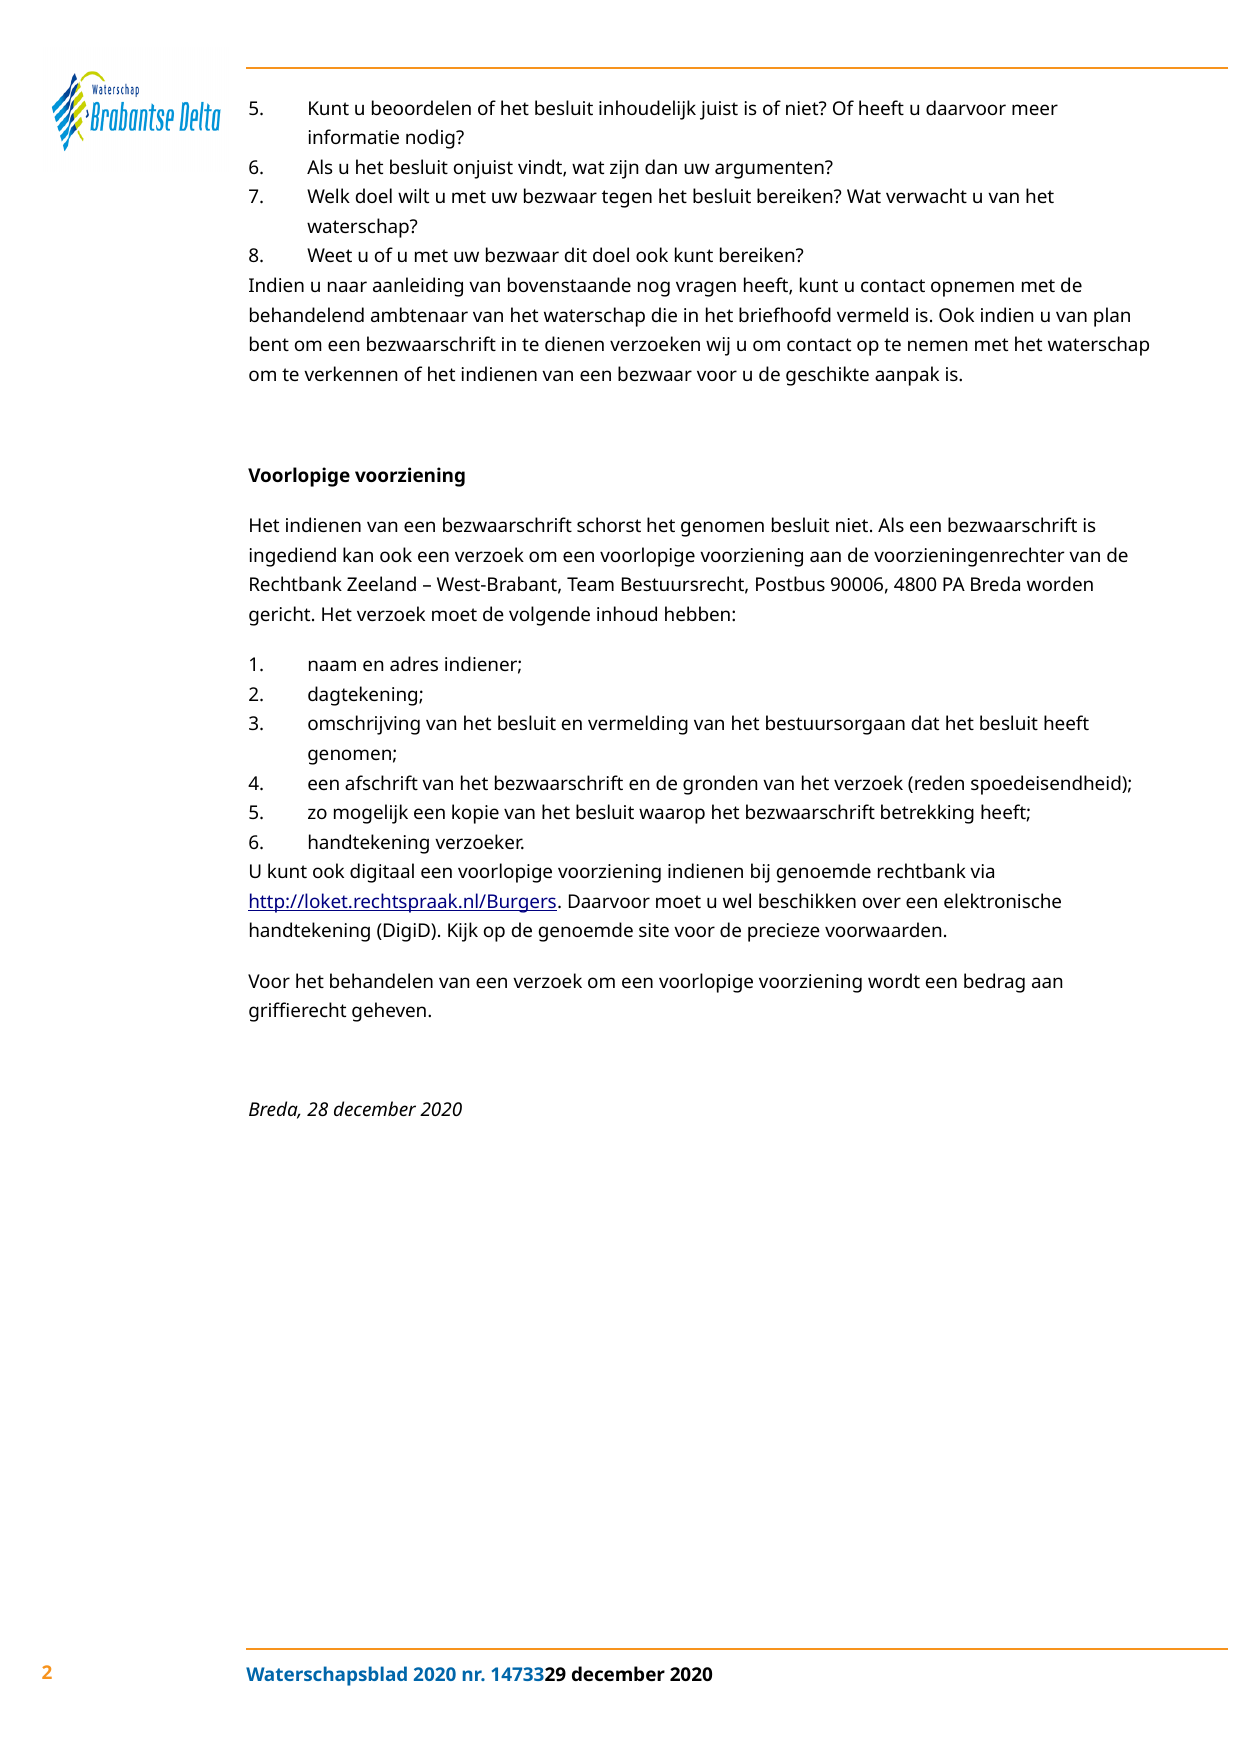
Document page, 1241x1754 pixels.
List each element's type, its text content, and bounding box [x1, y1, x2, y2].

text Het indienen van een bezwaarschrift schorst het genomen besluit niet. Als een bezwaarschrift is ingediend kan ook een verzoek om een voorlopige voorziening aan de voorzieningenrechter van de Rechtbank Zeeland – West-Brabant, Team Bestuursrecht, Postbus 90006, 4800 PA Breda worden gericht. Het verzoek moet de volgende inhoud hebben: [248, 512, 1152, 627]
list Welk doel wilt u met uw bezwaar tegen het besluit bereiken? Wat verwacht u van het waterschap? [248, 183, 1152, 239]
list Als u het besluit onjuist vindt, wat zijn dan uw argumenten? [248, 154, 1152, 180]
text Voor het behandelen van een verzoek om een voorlopige voorziening wordt een bedrag aan griffierecht geheven. [248, 968, 1152, 1023]
list naam en adres indiener; [248, 651, 1152, 677]
list Weet u of u met uw bezwaar dit doel ook kunt bereiken? [248, 243, 1152, 268]
list een afschrift van het bezwaarschrift en de gronden van het verzoek (reden spoedeisendheid); [248, 770, 1152, 796]
text U kunt ook digitaal een voorlopige voorziening indienen bij genoemde rechtbank via http://loket.rechtspraak.nl/Burgers. Daarvoor moet u wel beschikken over een elektronische handtekening (DigiD). Kijk op de genoemde site voor de precieze voorwaarden. [248, 858, 1152, 943]
list dagtekening; [248, 681, 1152, 707]
list omschrijving van het besluit en vermelding van het bestuursorgaan dat het besluit heeft genomen; [248, 711, 1152, 766]
picture [41, 47, 231, 172]
text Indien u naar aanleiding van bovenstaande nog vragen heeft, kunt u contact opnemen met de behandelend ambtenaar van het waterschap die in het briefhoofd vermeld is. Ook indien u van plan bent om een bezwaarschrift in te dienen verzoeken wij u om contact op te nemen met het waterschap om te verkennen of het indienen van een bezwaar voor u de geschikte aanpak is. [248, 272, 1152, 387]
text Breda, 28 december 2020 [248, 1096, 1152, 1122]
list handtekening verzoeker. [248, 829, 1152, 855]
list Kunt u beoordelen of het besluit inhoudelijk juist is of niet? Of heeft u daarvoor meer informatie nodig? [248, 95, 1152, 150]
text Voorlopige voorziening [248, 462, 1152, 488]
list zo mogelijk een kopie van het besluit waarop het bezwaarschrift betrekking heeft; [248, 799, 1152, 825]
